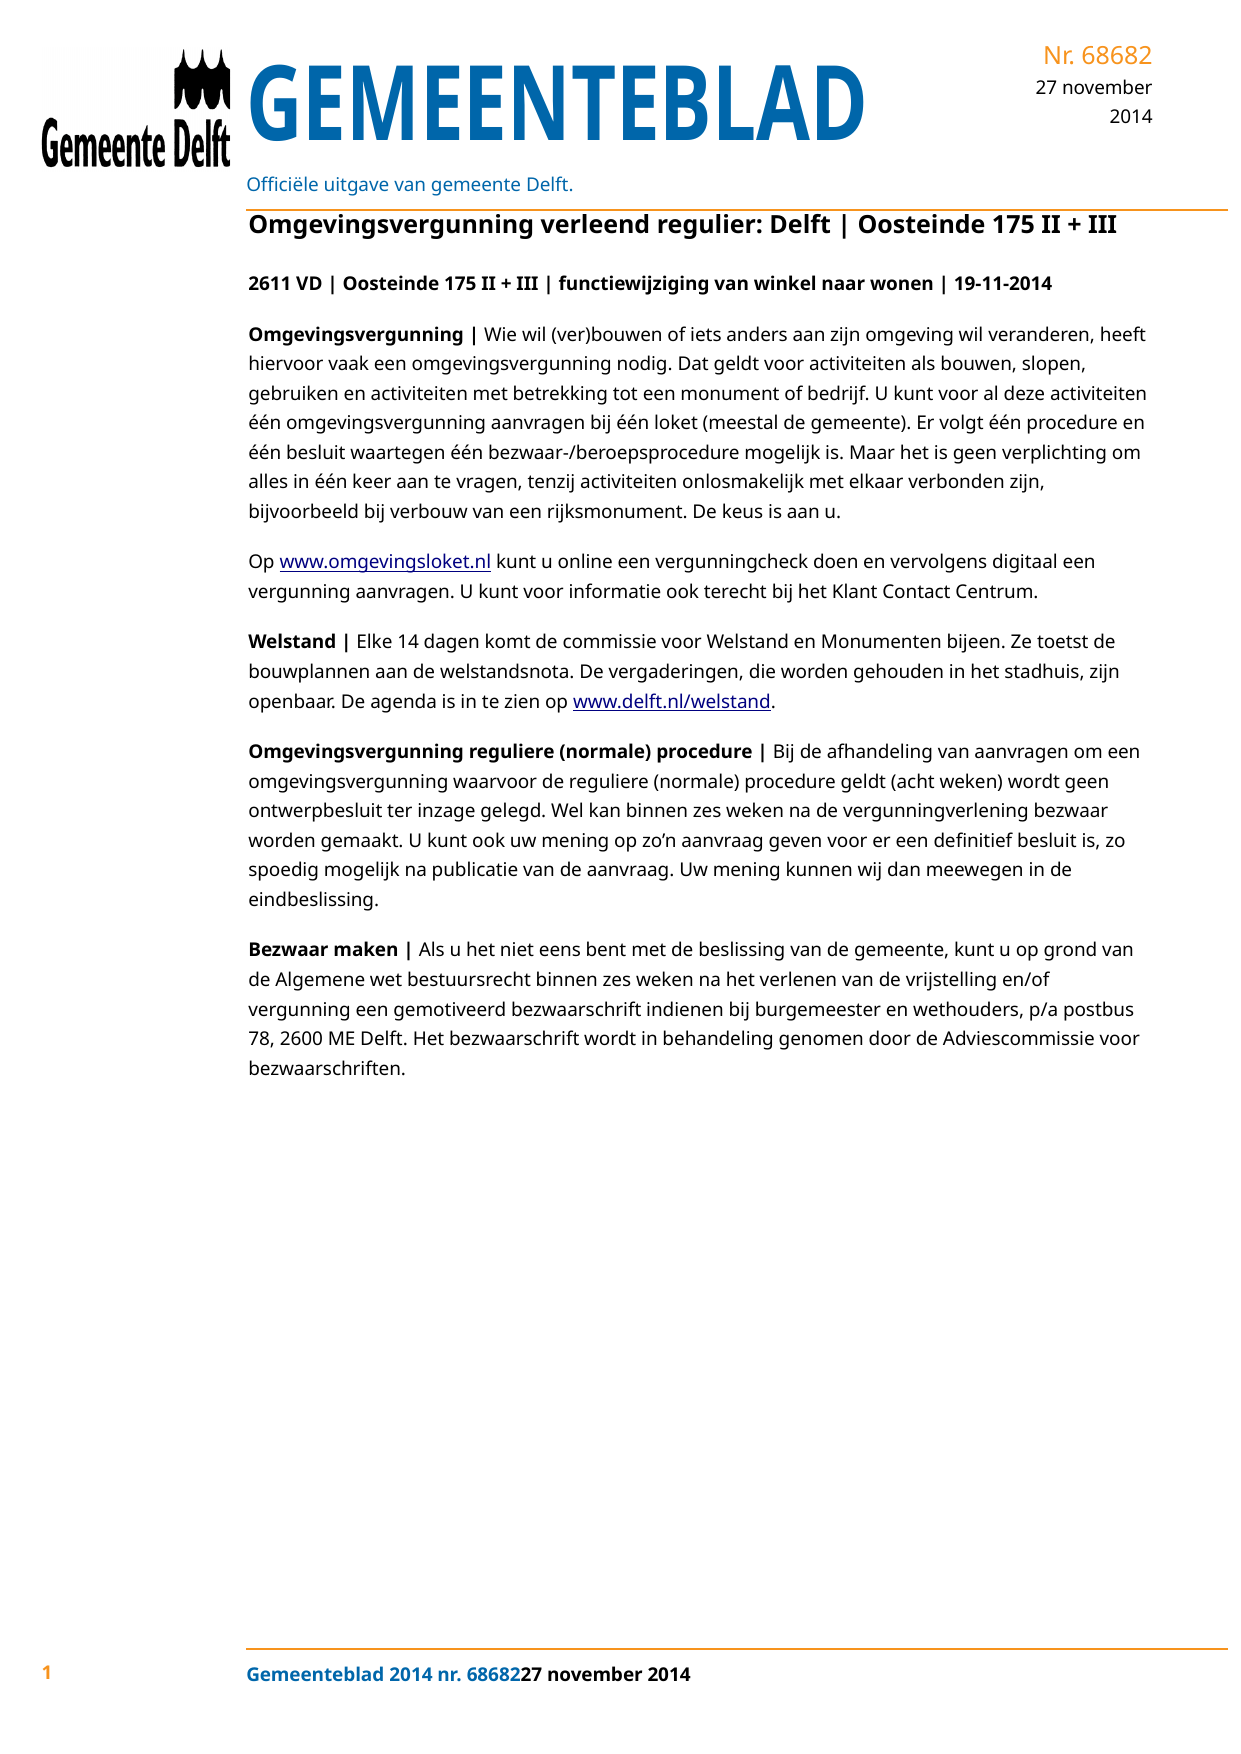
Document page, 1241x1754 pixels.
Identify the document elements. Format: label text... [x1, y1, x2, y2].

text Welstand | Elke 14 dagen komt de commissie voor Welstand en Monumenten bijeen. Ze toetst de bouwplannen aan de welstandsnota. De vergaderingen, die worden gehouden in het stadhuis, zijn openbaar. De agenda is in te zien op www.delft.nl/welstand. [248, 629, 1152, 713]
text Op www.omgevingsloket.nl kunt u online een vergunningcheck doen en vervolgens digitaal een vergunning aanvragen. U kunt voor informatie ook terecht bij het Klant Contact Centrum. [248, 549, 1152, 604]
text Omgevingsvergunning verleend regulier: Delft | Oosteinde 175 II + III [248, 211, 1152, 241]
picture [41, 47, 231, 172]
text 2611 VD | Oosteinde 175 II + III | functiewijziging van winkel naar wonen | 19-11-2014 [248, 270, 1152, 296]
text Bezwaar maken | Als u het niet eens bent met de beslissing van de gemeente, kunt u op grond van de Algemene wet bestuursrecht binnen zes weken na het verlenen van de vrijstelling en/of vergunning een gemotiveerd bezwaarschrift indienen bij burgemeester en wethouders, p/a postbus 78, 2600 ME Delft. Het bezwaarschrift wordt in behandeling genomen door de Adviescommissie voor bezwaarschriften. [248, 937, 1152, 1081]
text Omgevingsvergunning | Wie wil (ver)bouwen of iets anders aan zijn omgeving wil veranderen, heeft hiervoor vaak een omgevingsvergunning nodig. Dat geldt voor activiteiten als bouwen, slopen, gebruiken en activiteiten met betrekking tot een monument of bedrijf. U kunt voor al deze activiteiten één omgevingsvergunning aanvragen bij één loket (meestal de gemeente). Er volgt één procedure en één besluit waartegen één bezwaar-/beroepsprocedure mogelijk is. Maar het is geen verplichting om alles in één keer aan te vragen, tenzij activiteiten onlosmakelijk met elkaar verbonden zijn, bijvoorbeeld bij verbouw van een rijksmonument. De keus is aan u. [248, 321, 1152, 524]
text Omgevingsvergunning reguliere (normale) procedure | Bij de afhandeling van aanvragen om een omgevingsvergunning waarvoor de reguliere (normale) procedure geldt (acht weken) wordt geen ontwerpbesluit ter inzage gelegd. Wel kan binnen zes weken na de vergunningverlening bezwaar worden gemaakt. U kunt ook uw mening op zo’n aanvraag geven voor er een definitief besluit is, zo spoedig mogelijk na publicatie van de aanvraag. Uw mening kunnen wij dan meewegen in de eindbeslissing. [248, 738, 1152, 912]
